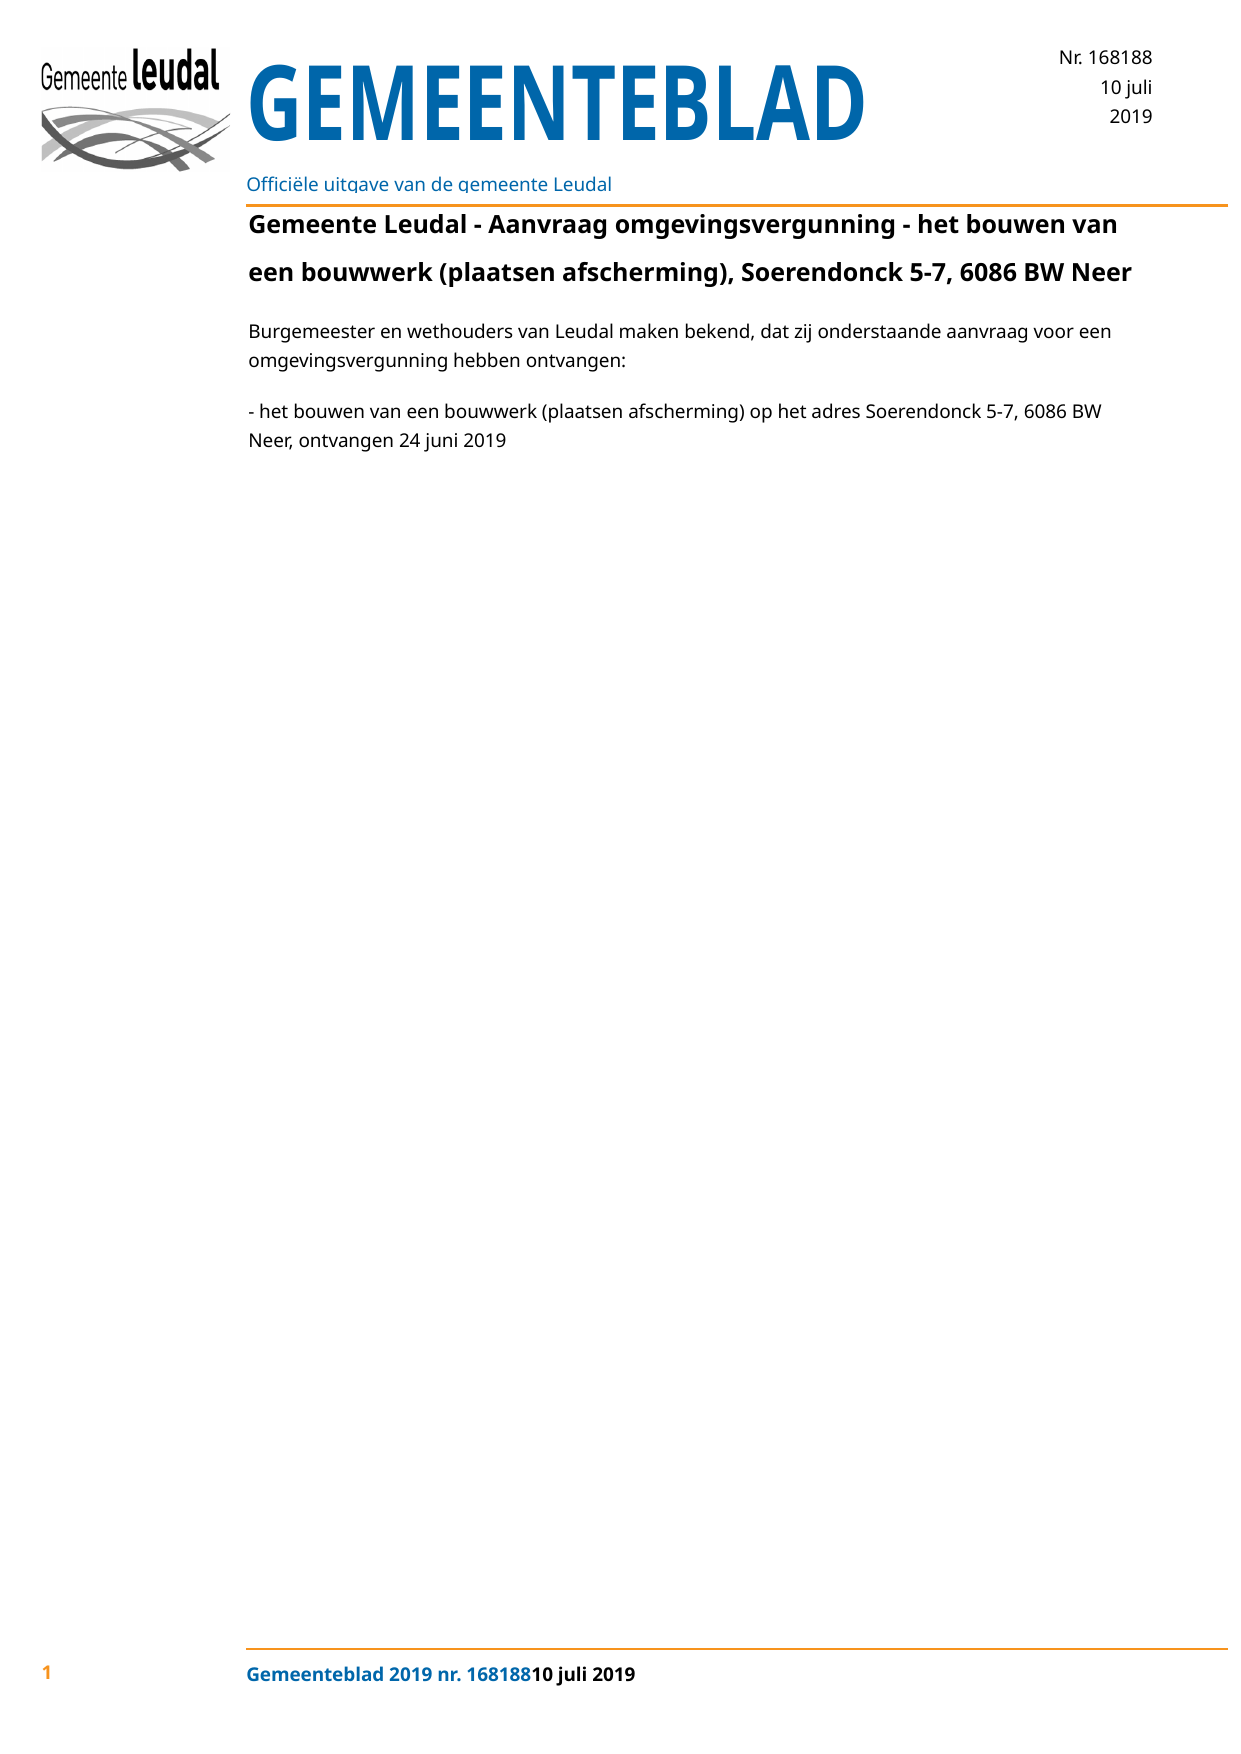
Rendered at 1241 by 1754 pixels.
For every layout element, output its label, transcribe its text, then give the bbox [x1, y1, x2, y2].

picture [41, 47, 231, 172]
text Gemeente Leudal - Aanvraag omgevingsvergunning - het bouwen van een bouwwerk (plaatsen afscherming), Soerendonck 5-7, 6086 BW Neer [248, 207, 1152, 288]
text - het bouwen van een bouwwerk (plaatsen afscherming) op het adres Soerendonck 5-7, 6086 BW Neer, ontvangen 24 juni 2019 [248, 398, 1152, 453]
text Burgemeester en wethouders van Leudal maken bekend, dat zij onderstaande aanvraag voor een omgevingsvergunning hebben ontvangen: [248, 318, 1152, 373]
